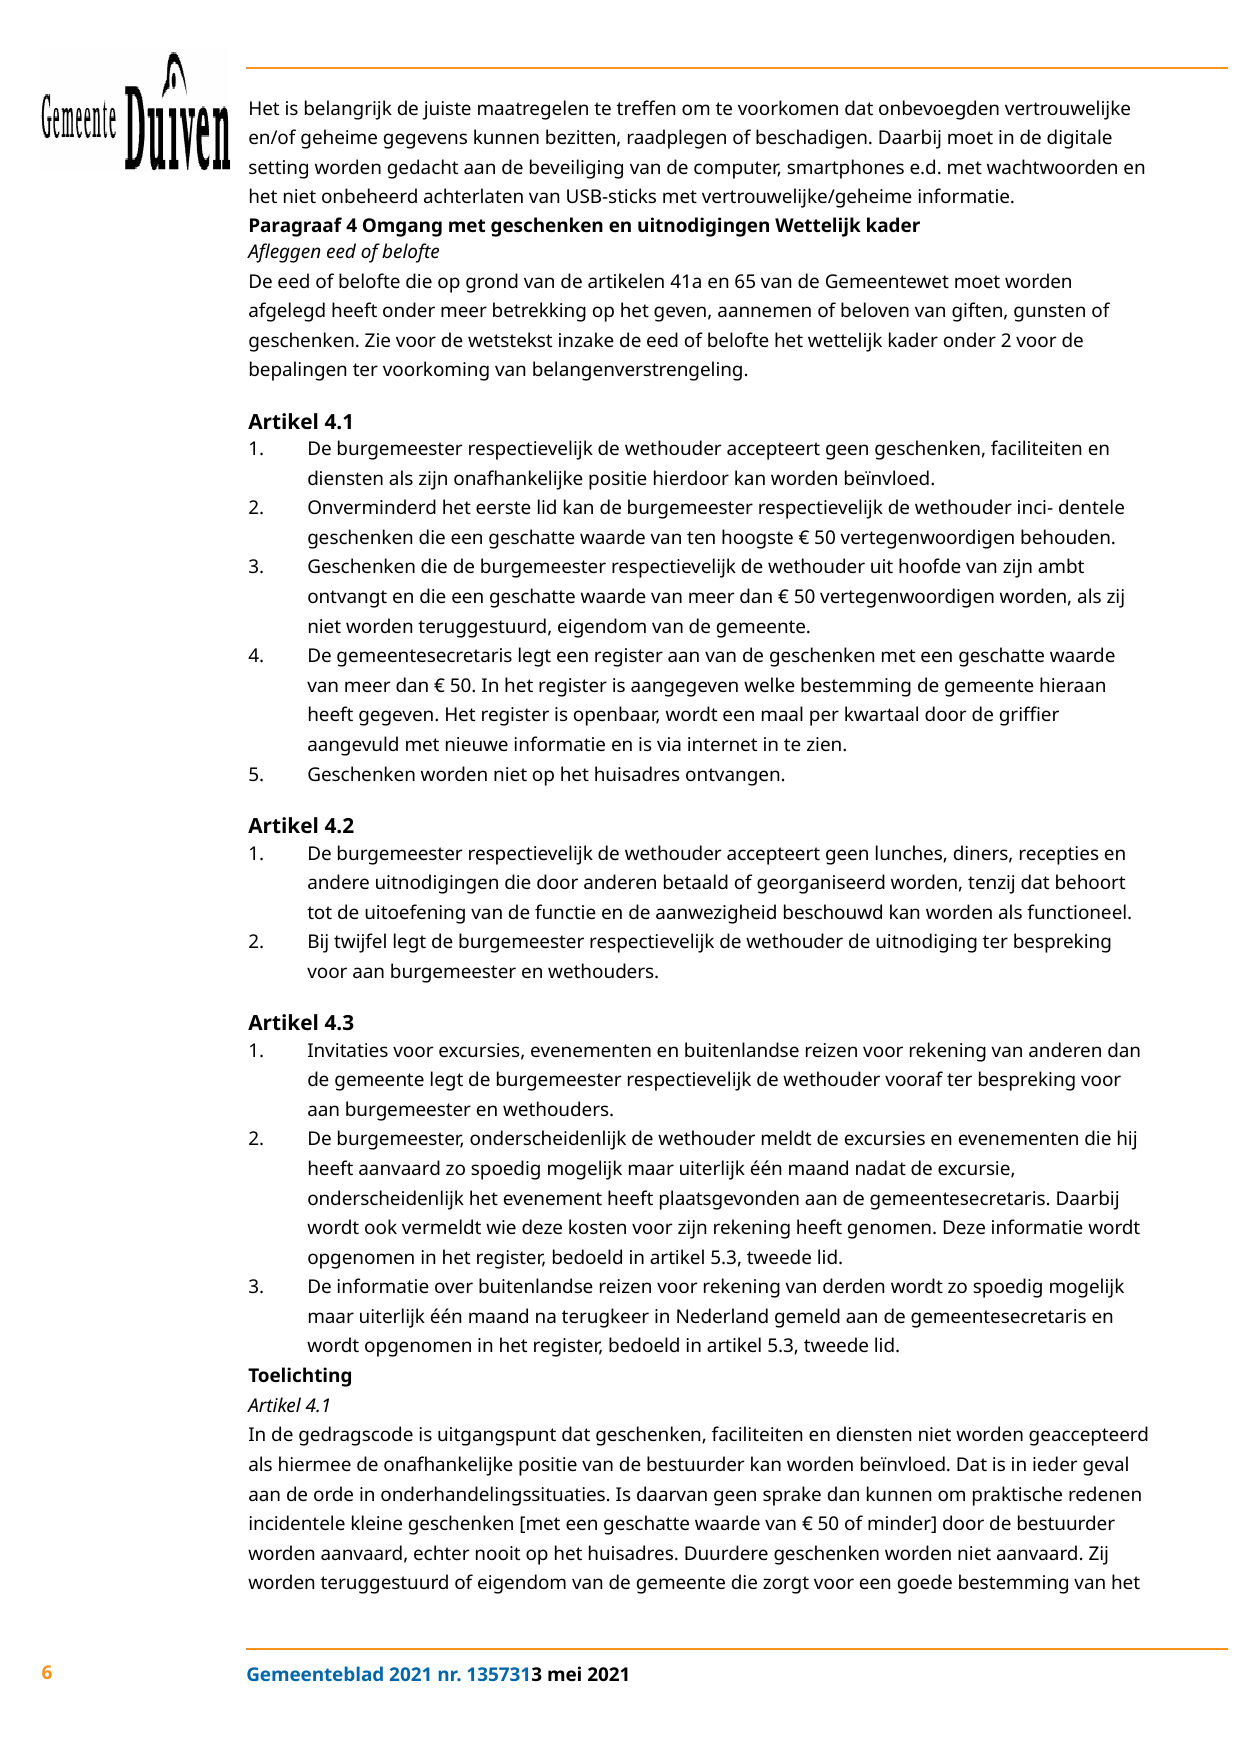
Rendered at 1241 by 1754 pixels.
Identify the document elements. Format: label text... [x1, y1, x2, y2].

picture [41, 47, 231, 172]
list De burgemeester, onderscheidenlijk de wethouder meldt de excursies en evenementen die hij heeft aanvaard zo spoedig mogelijk maar uiterlijk één maand nadat de excursie, onderscheidenlijk het evenement heeft plaatsgevonden aan de gemeentesecretaris. Daarbij wordt ook vermeldt wie deze kosten voor zijn rekening heeft genomen. Deze informatie wordt opgenomen in het register, bedoeld in artikel 5.3, tweede lid. [248, 1126, 1152, 1270]
list De burgemeester respectievelijk de wethouder accepteert geen geschenken, faciliteiten en diensten als zijn onafhankelijke positie hierdoor kan worden beïnvloed. [248, 435, 1152, 491]
list Geschenken worden niet op het huisadres ontvangen. [248, 761, 1152, 787]
list Geschenken die de burgemeester respectievelijk de wethouder uit hoofde van zijn ambt ontvangt en die een geschatte waarde van meer dan € 50 vertegenwoordigen worden, als zij niet worden teruggestuurd, eigendom van de gemeente. [248, 554, 1152, 639]
list De informatie over buitenlandse reizen voor rekening van derden wordt zo spoedig mogelijk maar uiterlijk één maand na terugkeer in Nederland gemeld aan de gemeentesecretaris en wordt opgenomen in het register, bedoeld in artikel 5.3, tweede lid. [248, 1273, 1152, 1358]
table_header Toelichting Artikel 4.1 In de gedragscode is uitgangspunt dat geschenken, faciliteiten en diensten niet worden geaccepteerd als hiermee de onafhankelijke positie van de bestuurder kan worden beïnvloed. Dat is in ieder geval aan de orde in onderhandelingssituaties. Is daarvan geen sprake dan kunnen om praktische redenen incidentele kleine geschenken [met een geschatte waarde van € 50 of minder] door de bestuurder worden aanvaard, echter nooit op het huisadres. Duurdere geschenken worden niet aanvaard. Zij worden teruggestuurd of eigendom van de gemeente die zorgt voor een goede bestemming van het [248, 1363, 1152, 1595]
text Artikel 4.2 [248, 811, 1152, 840]
list Bij twijfel legt de burgemeester respectievelijk de wethouder de uitnodiging ter bespreking voor aan burgemeester en wethouders. [248, 928, 1152, 984]
list De gemeentesecretaris legt een register aan van de geschenken met een geschatte waarde van meer dan € 50. In het register is aangegeven welke bestemming de gemeente hieraan heeft gegeven. Het register is openbaar, wordt een maal per kwartaal door de griffier aangevuld met nieuwe informatie en is via internet in te zien. [248, 642, 1152, 757]
list De burgemeester respectievelijk de wethouder accepteert geen lunches, diners, recepties en andere uitnodigingen die door anderen betaald of georganiseerd worden, tenzij dat behoort tot de uitoefening van de functie en de aanwezigheid beschouwd kan worden als functioneel. [248, 840, 1152, 924]
text Paragraaf 4 Omgang met geschenken en uitnodigingen Wettelijk kader [248, 212, 1152, 238]
text De eed of belofte die op grond van de artikelen 41a en 65 van de Gemeentewet moet worden afgelegd heeft onder meer betrekking op het geven, aannemen of beloven van giften, gunsten of geschenken. Zie voor de wetstekst inzake de eed of belofte het wettelijk kader onder 2 voor de bepalingen ter voorkoming van belangenverstrengeling. [248, 268, 1152, 382]
text Artikel 4.3 [248, 1008, 1152, 1037]
text Afleggen eed of belofte [248, 238, 1152, 264]
text Artikel 4.1 [248, 407, 1152, 435]
list Onverminderd het eerste lid kan de burgemeester respectievelijk de wethouder inci- dentele geschenken die een geschatte waarde van ten hoogste € 50 vertegenwoordigen behouden. [248, 494, 1152, 550]
table_header Het is belangrijk de juiste maatregelen te treffen om te voorkomen dat onbevoegden vertrouwelijke en/of geheime gegevens kunnen bezitten, raadplegen of beschadigen. Daarbij moet in de digitale setting worden gedacht aan de beveiliging van de computer, smartphones e.d. met wachtwoorden en het niet onbeheerd achterlaten van USB-sticks met vertrouwelijke/geheime informatie. [248, 95, 1152, 209]
list Invitaties voor excursies, evenementen en buitenlandse reizen voor rekening van anderen dan de gemeente legt de burgemeester respectievelijk de wethouder vooraf ter bespreking voor aan burgemeester en wethouders. [248, 1037, 1152, 1122]
